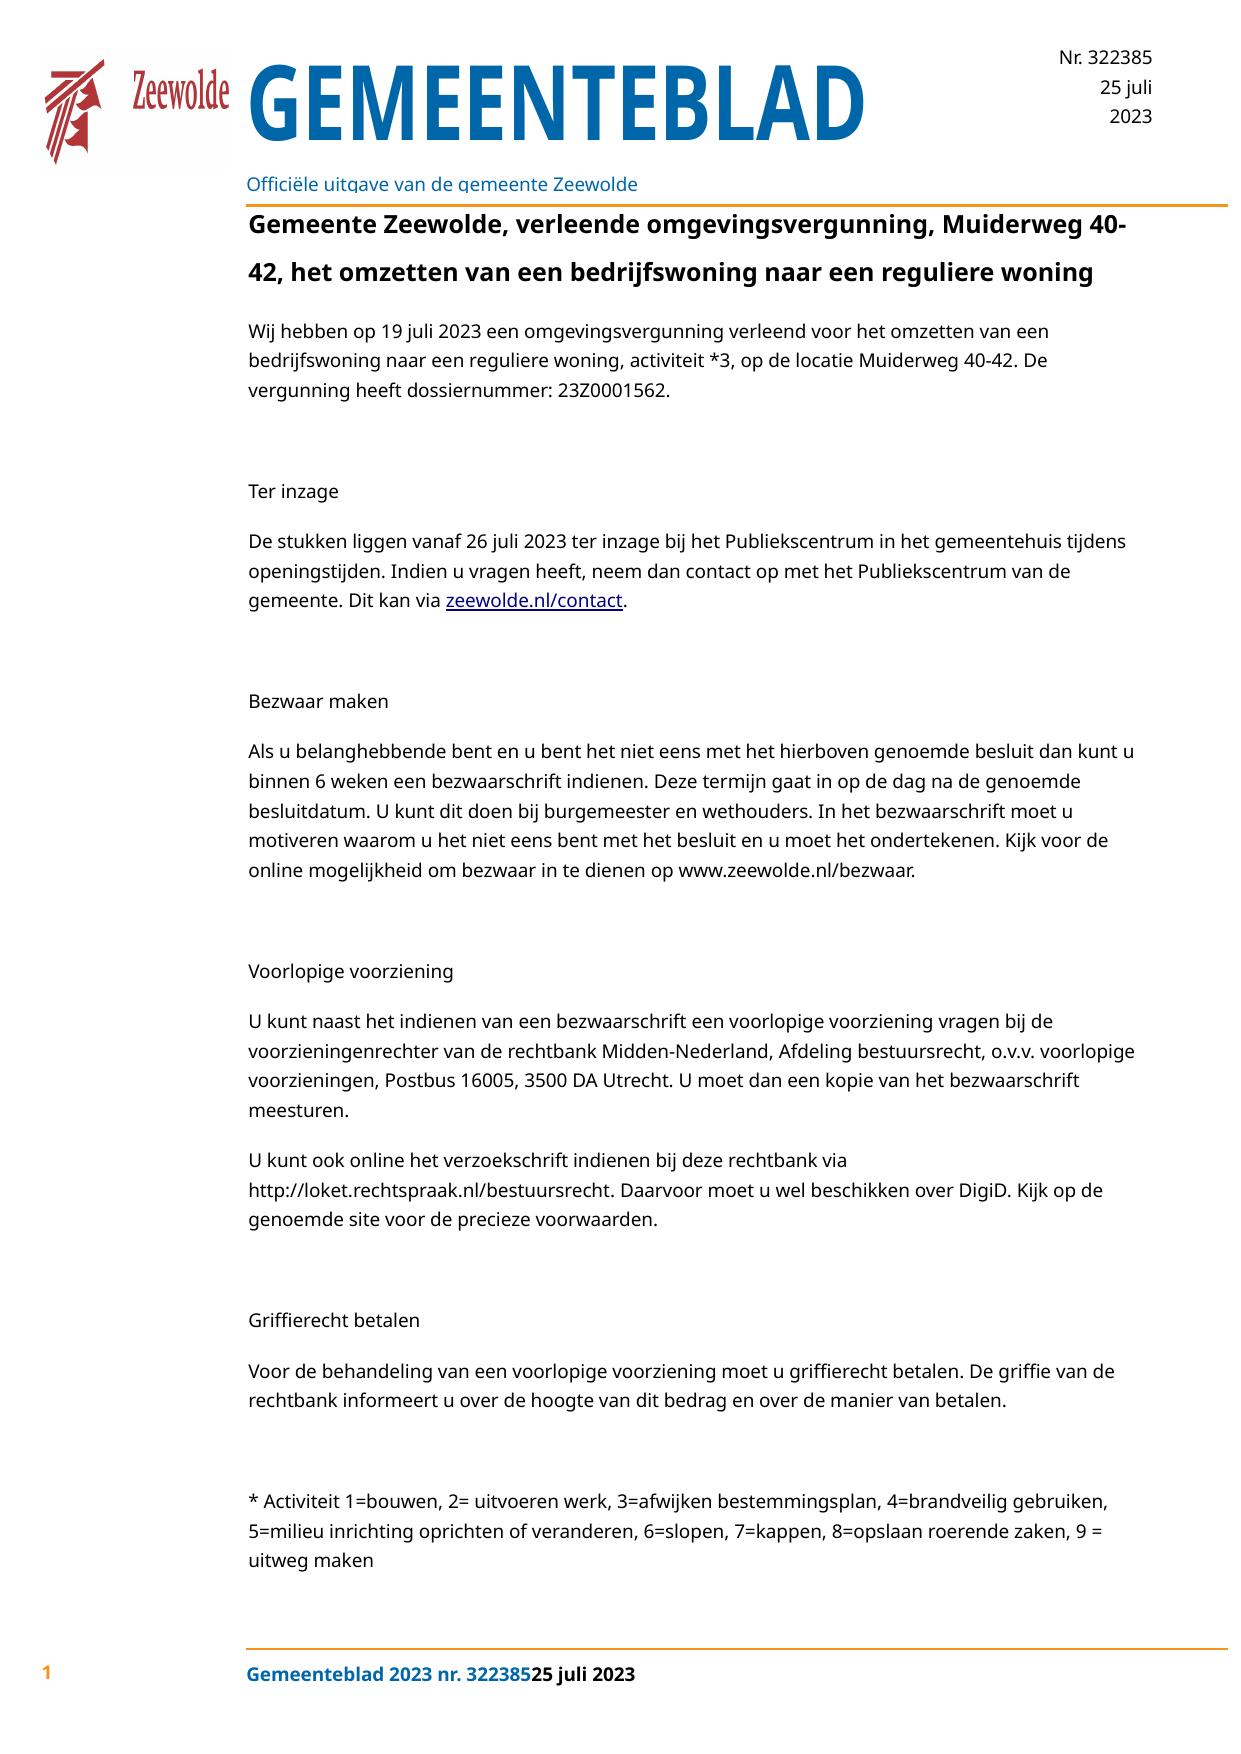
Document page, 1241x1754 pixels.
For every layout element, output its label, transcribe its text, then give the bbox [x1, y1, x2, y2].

text Gemeente Zeewolde, verleende omgevingsvergunning, Muiderweg 40-42, het omzetten van een bedrijfswoning naar een reguliere woning [248, 207, 1152, 288]
text U kunt naast het indienen van een bezwaarschrift een voorlopige voorziening vragen bij de voorzieningenrechter van de rechtbank Midden-Nederland, Afdeling bestuursrecht, o.v.v. voorlopige voorzieningen, Postbus 16005, 3500 DA Utrecht. U moet dan een kopie van het bezwaarschrift meesturen. [248, 1008, 1152, 1123]
text Als u belanghebbende bent en u bent het niet eens met het hierboven genoemde besluit dan kunt u binnen 6 weken een bezwaarschrift indienen. Deze termijn gaat in op de dag na de genoemde besluitdatum. U kunt dit doen bij burgemeester en wethouders. In het bezwaarschrift moet u motiveren waarom u het niet eens bent met het besluit en u moet het ondertekenen. Kijk voor de online mogelijkheid om bezwaar in te dienen op www.zeewolde.nl/bezwaar. [248, 739, 1152, 883]
text Wij hebben op 19 juli 2023 een omgevingsvergunning verleend voor het omzetten van een bedrijfswoning naar een reguliere woning, activiteit *3, op de locatie Muiderweg 40-42. De vergunning heeft dossiernummer: 23Z0001562. [248, 318, 1152, 403]
picture [41, 47, 231, 172]
text De stukken liggen vanaf 26 juli 2023 ter inzage bij het Publiekscentrum in het gemeentehuis tijdens openingstijden. Indien u vragen heeft, neem dan contact op met het Publiekscentrum van de gemeente. Dit kan via zeewolde.nl/contact. [248, 528, 1152, 613]
text Griffierecht betalen [248, 1307, 1152, 1333]
text Voor de behandeling van een voorlopige voorziening moet u griffierecht betalen. De griffie van de rechtbank informeert u over de hoogte van dit bedrag en over de manier van betalen. [248, 1358, 1152, 1413]
text Bezwaar maken [248, 688, 1152, 714]
text Voorlopige voorziening [248, 958, 1152, 984]
text U kunt ook online het verzoekschrift indienen bij deze rechtbank via http://loket.rechtspraak.nl/bestuursrecht. Daarvoor moet u wel beschikken over DigiD. Kijk op de genoemde site voor de precieze voorwaarden. [248, 1147, 1152, 1232]
text Ter inzage [248, 478, 1152, 504]
text * Activiteit 1=bouwen, 2= uitvoeren werk, 3=afwijken bestemmingsplan, 4=brandveilig gebruiken, 5=milieu inrichting oprichten of veranderen, 6=slopen, 7=kappen, 8=opslaan roerende zaken, 9 = uitweg maken [248, 1488, 1152, 1573]
